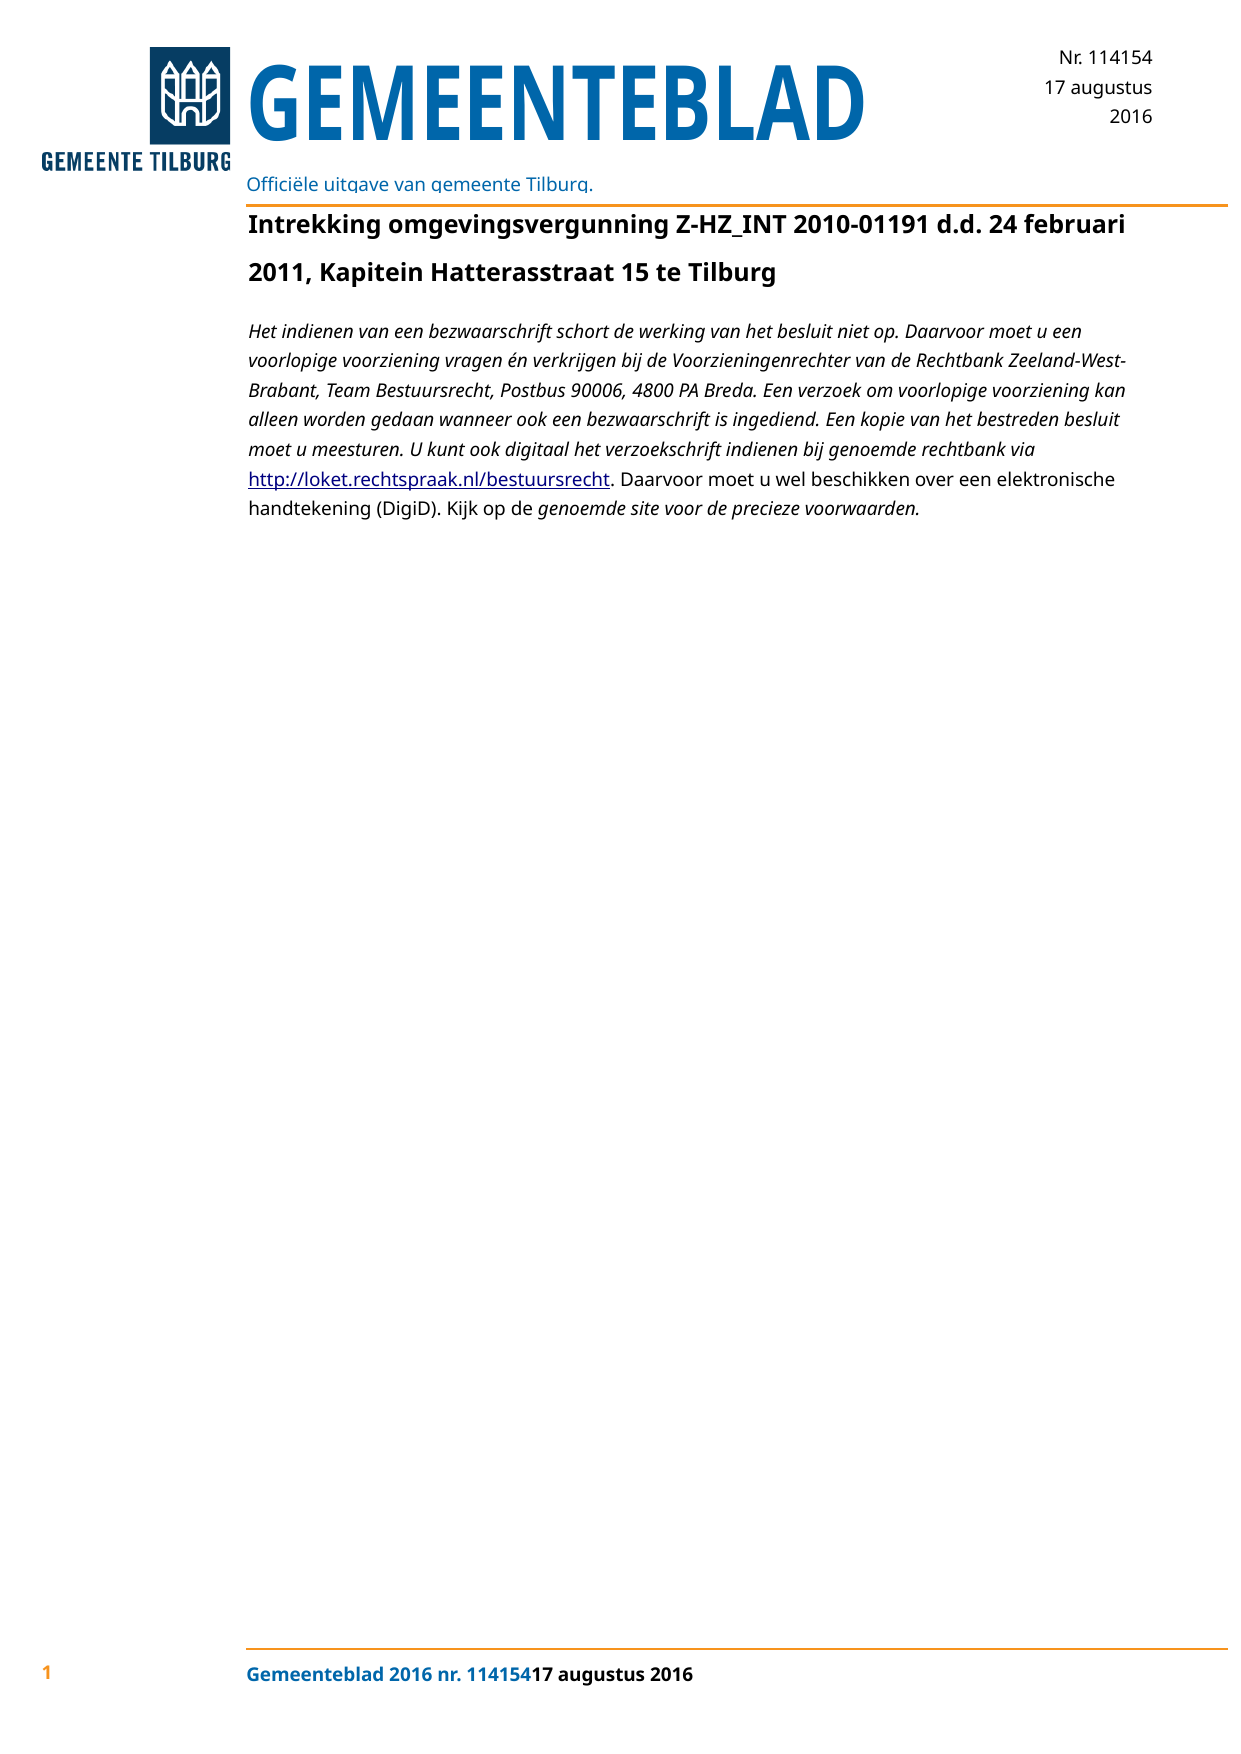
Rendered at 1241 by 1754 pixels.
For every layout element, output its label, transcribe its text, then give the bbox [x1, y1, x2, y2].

picture [41, 47, 231, 172]
text Intrekking omgevingsvergunning Z-HZ_INT 2010-01191 d.d. 24 februari 2011, Kapitein Hatterasstraat 15 te Tilburg [248, 207, 1152, 288]
text Het indienen van een bezwaarschrift schort de werking van het besluit niet op. Daarvoor moet u een voorlopige voorziening vragen én verkrijgen bij de Voorzieningenrechter van de Rechtbank Zeeland-West-Brabant, Team Bestuursrecht, Postbus 90006, 4800 PA Breda. Een verzoek om voorlopige voorziening kan alleen worden gedaan wanneer ook een bezwaarschrift is ingediend. Een kopie van het bestreden besluit moet u meesturen. U kunt ook digitaal het verzoekschrift indienen bij genoemde rechtbank via http://loket.rechtspraak.nl/bestuursrecht. Daarvoor moet u wel beschikken over een elektronische handtekening (DigiD). Kijk op de genoemde site voor de precieze voorwaarden. [248, 318, 1152, 521]
